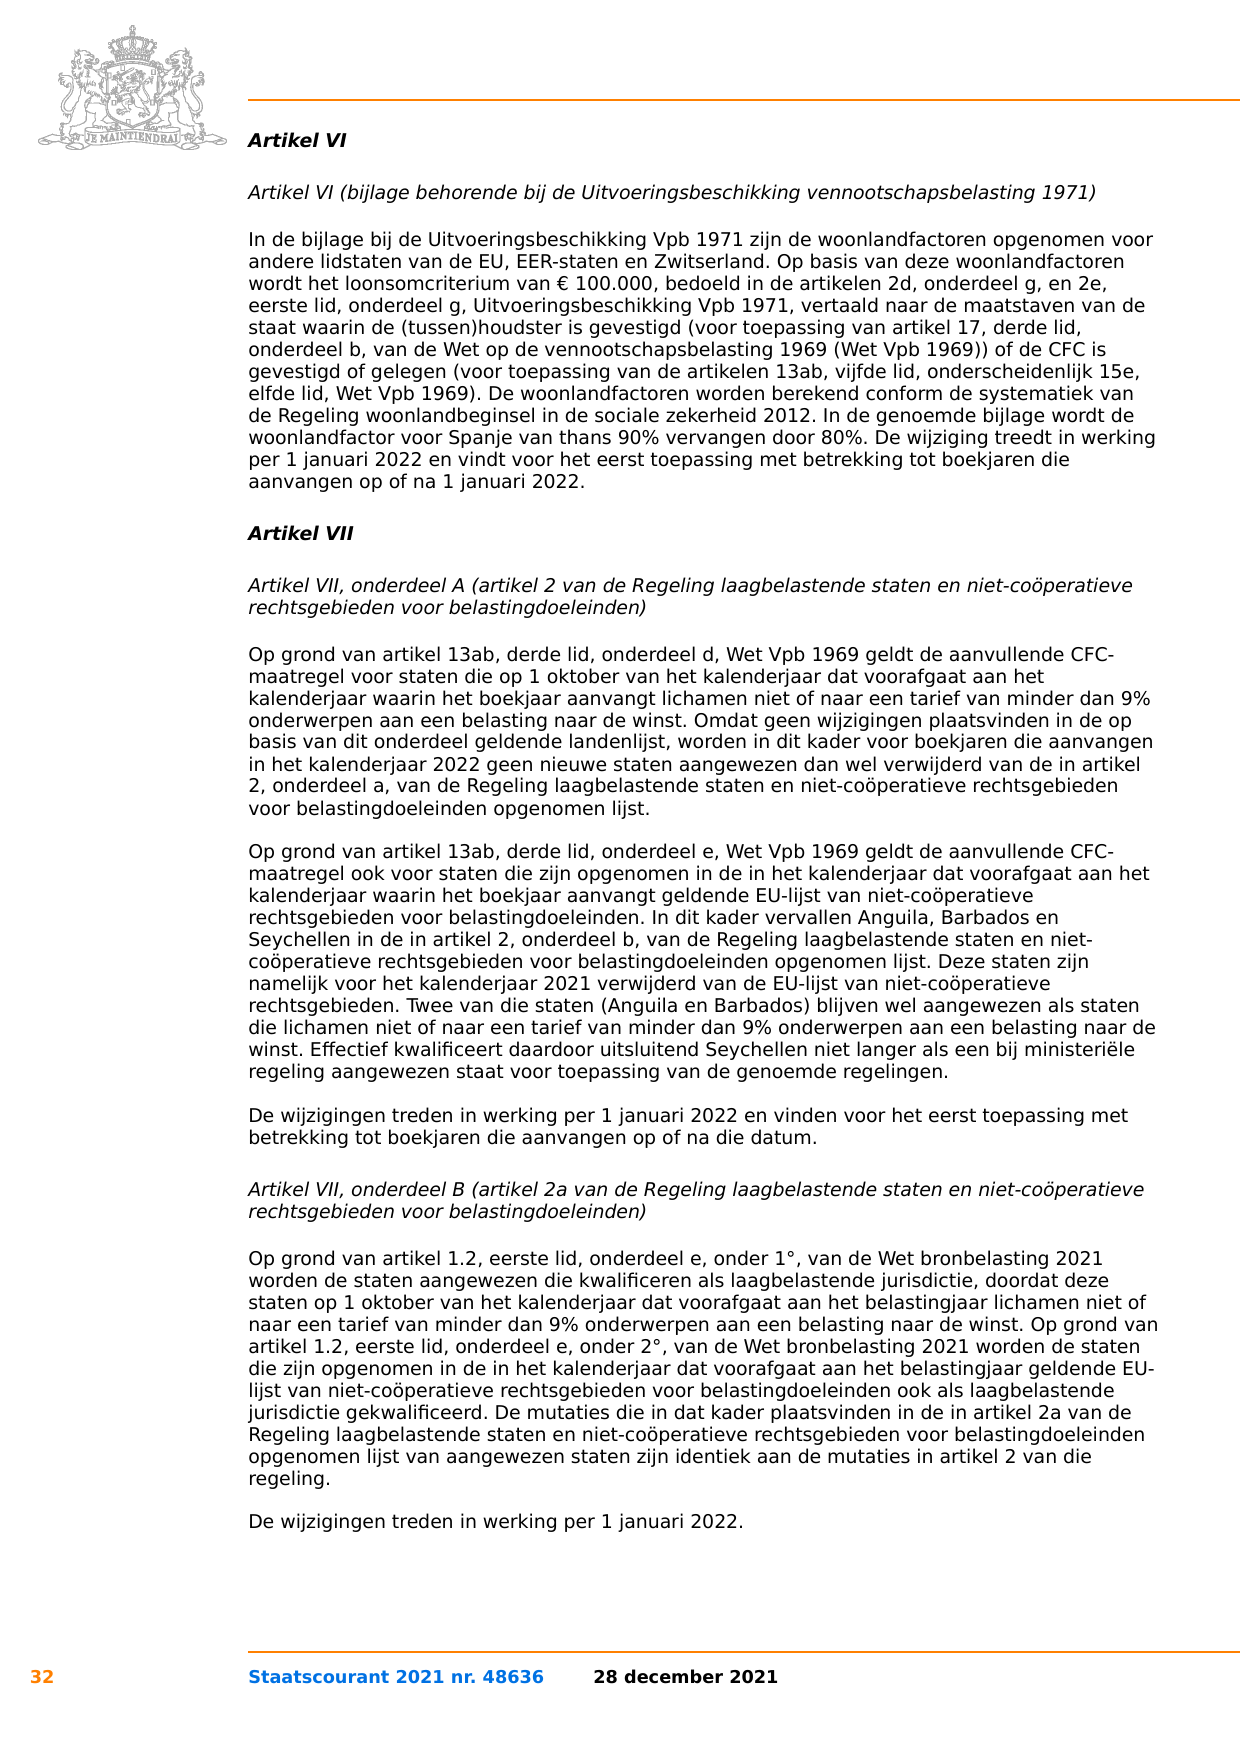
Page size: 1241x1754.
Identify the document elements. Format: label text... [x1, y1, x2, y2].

subtitle Artikel VII, onderdeel B (artikel 2a van de Regeling laagbelastende staten en niet-coöperatieve rechtsgebieden voor belastingdoeleinden) [248, 1179, 1163, 1223]
subtitle Artikel VII, onderdeel A (artikel 2 van de Regeling laagbelastende staten en niet-coöperatieve rechtsgebieden voor belastingdoeleinden) [248, 574, 1163, 618]
picture [38, 25, 227, 150]
text In de bijlage bij de Uitvoeringsbeschikking Vpb 1971 zijn de woonlandfactoren opgenomen voor andere lidstaten van de EU, EER-staten en Zwitserland. Op basis van deze woonlandfactoren wordt het loonsomcriterium van € 100.000, bedoeld in de artikelen 2d, onderdeel g, en 2e, eerste lid, onderdeel g, Uitvoeringsbeschikking Vpb 1971, vertaald naar de maatstaven van de staat waarin de (tussen)houdster is gevestigd (voor toepassing van artikel 17, derde lid, onderdeel b, van de Wet op de vennootschapsbelasting 1969 (Wet Vpb 1969)) of de CFC is gevestigd of gelegen (voor toepassing van de artikelen 13ab, vijfde lid, onderscheidenlijk 15e, elfde lid, Wet Vpb 1969). De woonlandfactoren worden berekend conform de systematiek van de Regeling woonlandbeginsel in de sociale zekerheid 2012. In de genoemde bijlage wordt de woonlandfactor voor Spanje van thans 90% vervangen door 80%. De wijziging treedt in werking per 1 januari 2022 en vindt voor het eerst toepassing met betrekking tot boekjaren die aanvangen op of na 1 januari 2022. [248, 229, 1163, 493]
text De wijzigingen treden in werking per 1 januari 2022 en vinden voor het eerst toepassing met betrekking tot boekjaren die aanvangen op of na die datum. [248, 1105, 1163, 1149]
subtitle Artikel VI [248, 130, 1163, 152]
text Op grond van artikel 13ab, derde lid, onderdeel e, Wet Vpb 1969 geldt de aanvullende CFC-maatregel ook voor staten die zijn opgenomen in de in het kalenderjaar dat voorafgaat aan het kalenderjaar waarin het boekjaar aanvangt geldende EU-lijst van niet-coöperatieve rechtsgebieden voor belastingdoeleinden. In dit kader vervallen Anguila, Barbados en Seychellen in de in artikel 2, onderdeel b, van de Regeling laagbelastende staten en niet-coöperatieve rechtsgebieden voor belastingdoeleinden opgenomen lijst. Deze staten zijn namelijk voor het kalenderjaar 2021 verwijderd van de EU-lijst van niet-coöperatieve rechtsgebieden. Twee van die staten (Anguila en Barbados) blijven wel aangewezen als staten die lichamen niet of naar een tarief van minder dan 9% onderwerpen aan een belasting naar de winst. Effectief kwalificeert daardoor uitsluitend Seychellen niet langer als een bij ministeriële regeling aangewezen staat voor toepassing van de genoemde regelingen. [248, 841, 1163, 1083]
text Op grond van artikel 1.2, eerste lid, onderdeel e, onder 1°, van de Wet bronbelasting 2021 worden de staten aangewezen die kwalificeren als laagbelastende jurisdictie, doordat deze staten op 1 oktober van het kalenderjaar dat voorafgaat aan het belastingjaar lichamen niet of naar een tarief van minder dan 9% onderwerpen aan een belasting naar de winst. Op grond van artikel 1.2, eerste lid, onderdeel e, onder 2°, van de Wet bronbelasting 2021 worden de staten die zijn opgenomen in de in het kalenderjaar dat voorafgaat aan het belastingjaar geldende EU-lijst van niet-coöperatieve rechtsgebieden voor belastingdoeleinden ook als laagbelastende jurisdictie gekwalificeerd. De mutaties die in dat kader plaatsvinden in de in artikel 2a van de Regeling laagbelastende staten en niet-coöperatieve rechtsgebieden voor belastingdoeleinden opgenomen lijst van aangewezen staten zijn identiek aan de mutaties in artikel 2 van die regeling. [248, 1248, 1163, 1489]
text Op grond van artikel 13ab, derde lid, onderdeel d, Wet Vpb 1969 geldt de aanvullende CFC-maatregel voor staten die op 1 oktober van het kalenderjaar dat voorafgaat aan het kalenderjaar waarin het boekjaar aanvangt lichamen niet of naar een tarief van minder dan 9% onderwerpen aan een belasting naar de winst. Omdat geen wijzigingen plaatsvinden in de op basis van dit onderdeel geldende landenlijst, worden in dit kader voor boekjaren die aanvangen in het kalenderjaar 2022 geen nieuwe staten aangewezen dan wel verwijderd van de in artikel 2, onderdeel a, van de Regeling laagbelastende staten en niet-coöperatieve rechtsgebieden voor belastingdoeleinden opgenomen lijst. [248, 643, 1163, 819]
subtitle Artikel VI (bijlage behorende bij de Uitvoeringsbeschikking vennootschapsbelasting 1971) [248, 182, 1163, 204]
subtitle Artikel VII [248, 523, 1163, 544]
text De wijzigingen treden in werking per 1 januari 2022. [248, 1511, 1163, 1533]
